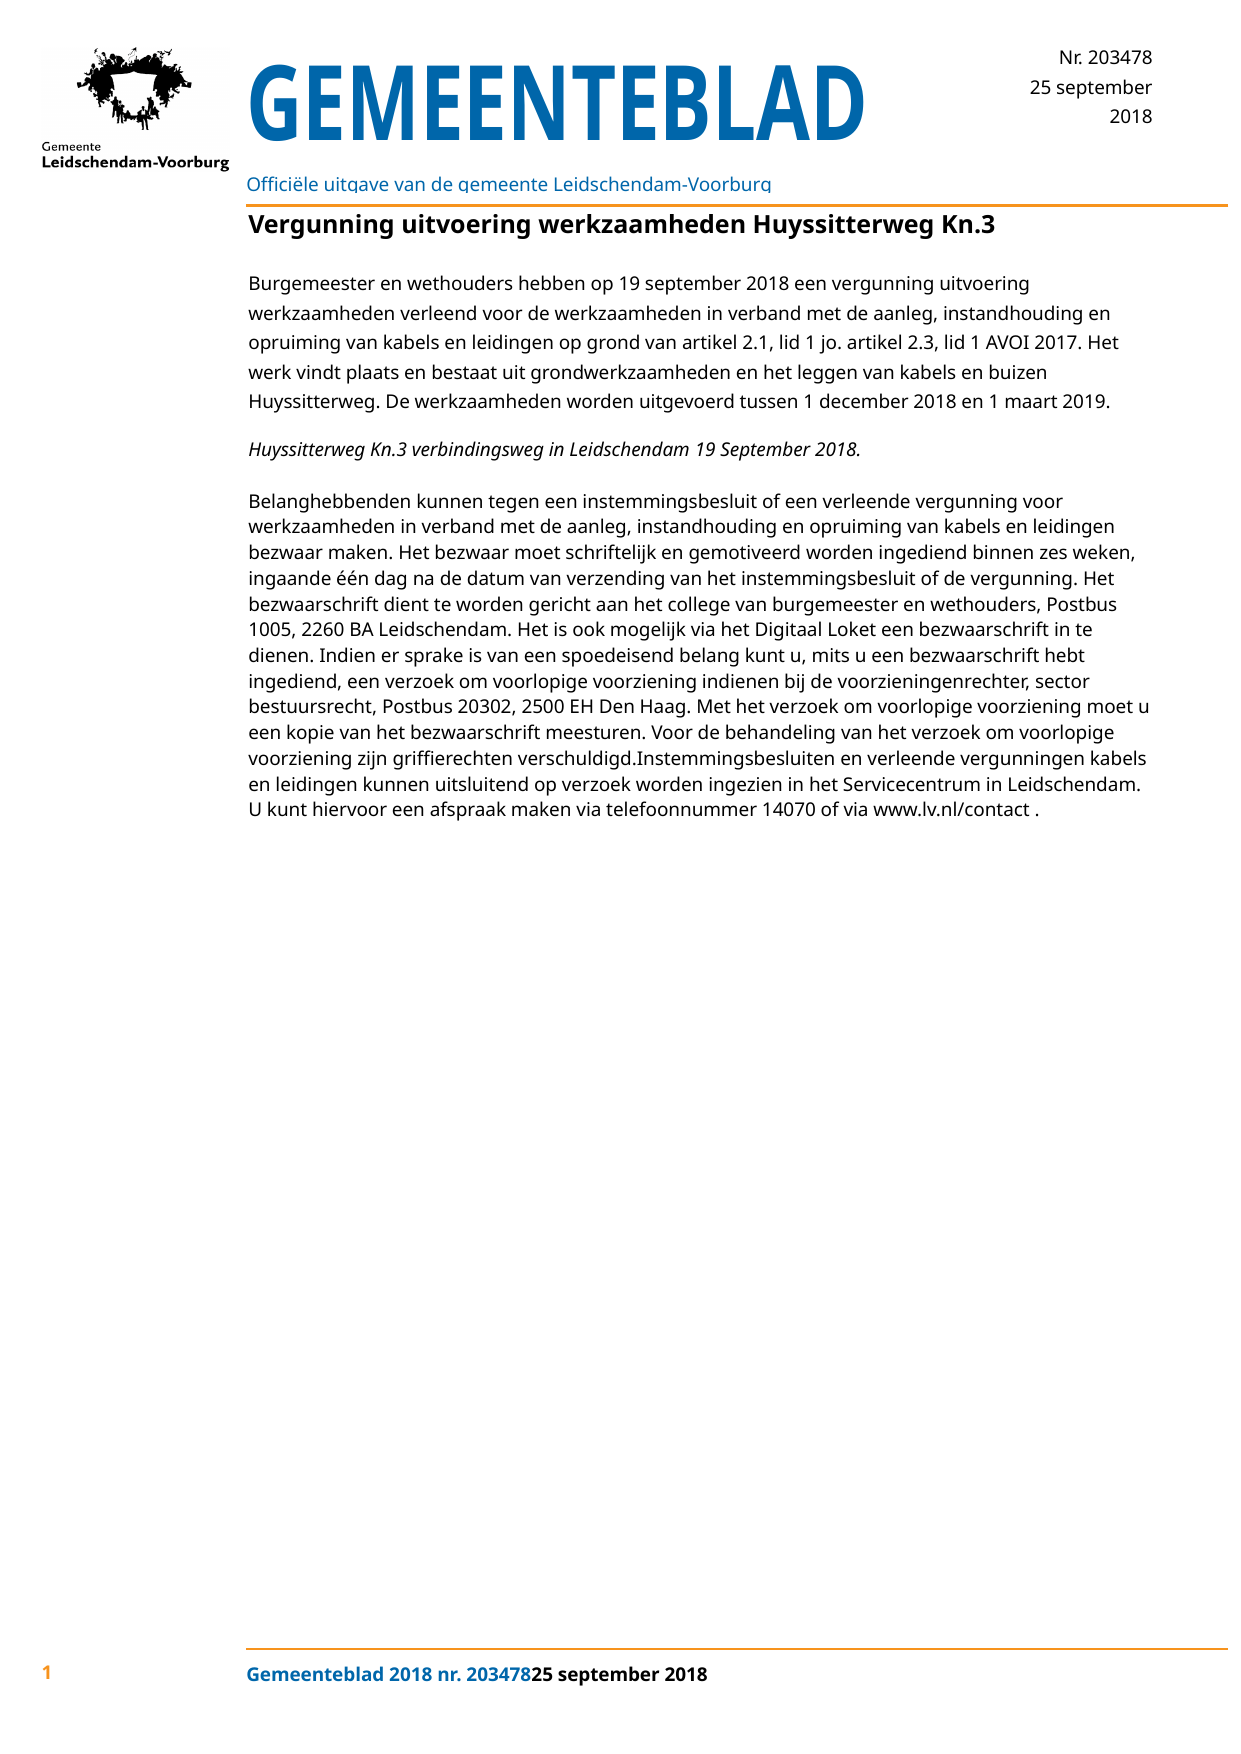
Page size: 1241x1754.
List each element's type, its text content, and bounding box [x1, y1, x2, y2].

picture [41, 47, 231, 172]
text Huyssitterweg Kn.3 verbindingsweg in Leidschendam 19 September 2018. [248, 436, 1152, 462]
text Vergunning uitvoering werkzaamheden Huyssitterweg Kn.3 [248, 207, 1152, 241]
text Burgemeester en wethouders hebben op 19 september 2018 een vergunning uitvoering werkzaamheden verleend voor de werkzaamheden in verband met de aanleg, instandhouding en opruiming van kabels en leidingen op grond van artikel 2.1, lid 1 jo. artikel 2.3, lid 1 AVOI 2017. Het werk vindt plaats en bestaat uit grondwerkzaamheden en het leggen van kabels en buizen Huyssitterweg. De werkzaamheden worden uitgevoerd tussen 1 december 2018 en 1 maart 2019. [248, 270, 1152, 414]
text Belanghebbenden kunnen tegen een instemmingsbesluit of een verleende vergunning voor werkzaamheden in verband met de aanleg, instandhouding en opruiming van kabels en leidingen bezwaar maken. Het bezwaar moet schriftelijk en gemotiveerd worden ingediend binnen zes weken, ingaande één dag na de datum van verzending van het instemmingsbesluit of de vergunning. Het bezwaarschrift dient te worden gericht aan het college van burgemeester en wethouders, Postbus 1005, 2260 BA Leidschendam. Het is ook mogelijk via het Digitaal Loket een bezwaarschrift in te dienen. Indien er sprake is van een spoedeisend belang kunt u, mits u een bezwaarschrift hebt ingediend, een verzoek om voorlopige voorziening indienen bij de voorzieningenrechter, sector bestuursrecht, Postbus 20302, 2500 EH Den Haag. Met het verzoek om voorlopige voorziening moet u een kopie van het bezwaarschrift meesturen. Voor de behandeling van het verzoek om voorlopige voorziening zijn griffierechten verschuldigd.Instemmingsbesluiten en verleende vergunningen kabels en leidingen kunnen uitsluitend op verzoek worden ingezien in het Servicecentrum in Leidschendam. U kunt hiervoor een afspraak maken via telefoonnummer 14070 of via www.lv.nl/contact . [248, 488, 1152, 822]
